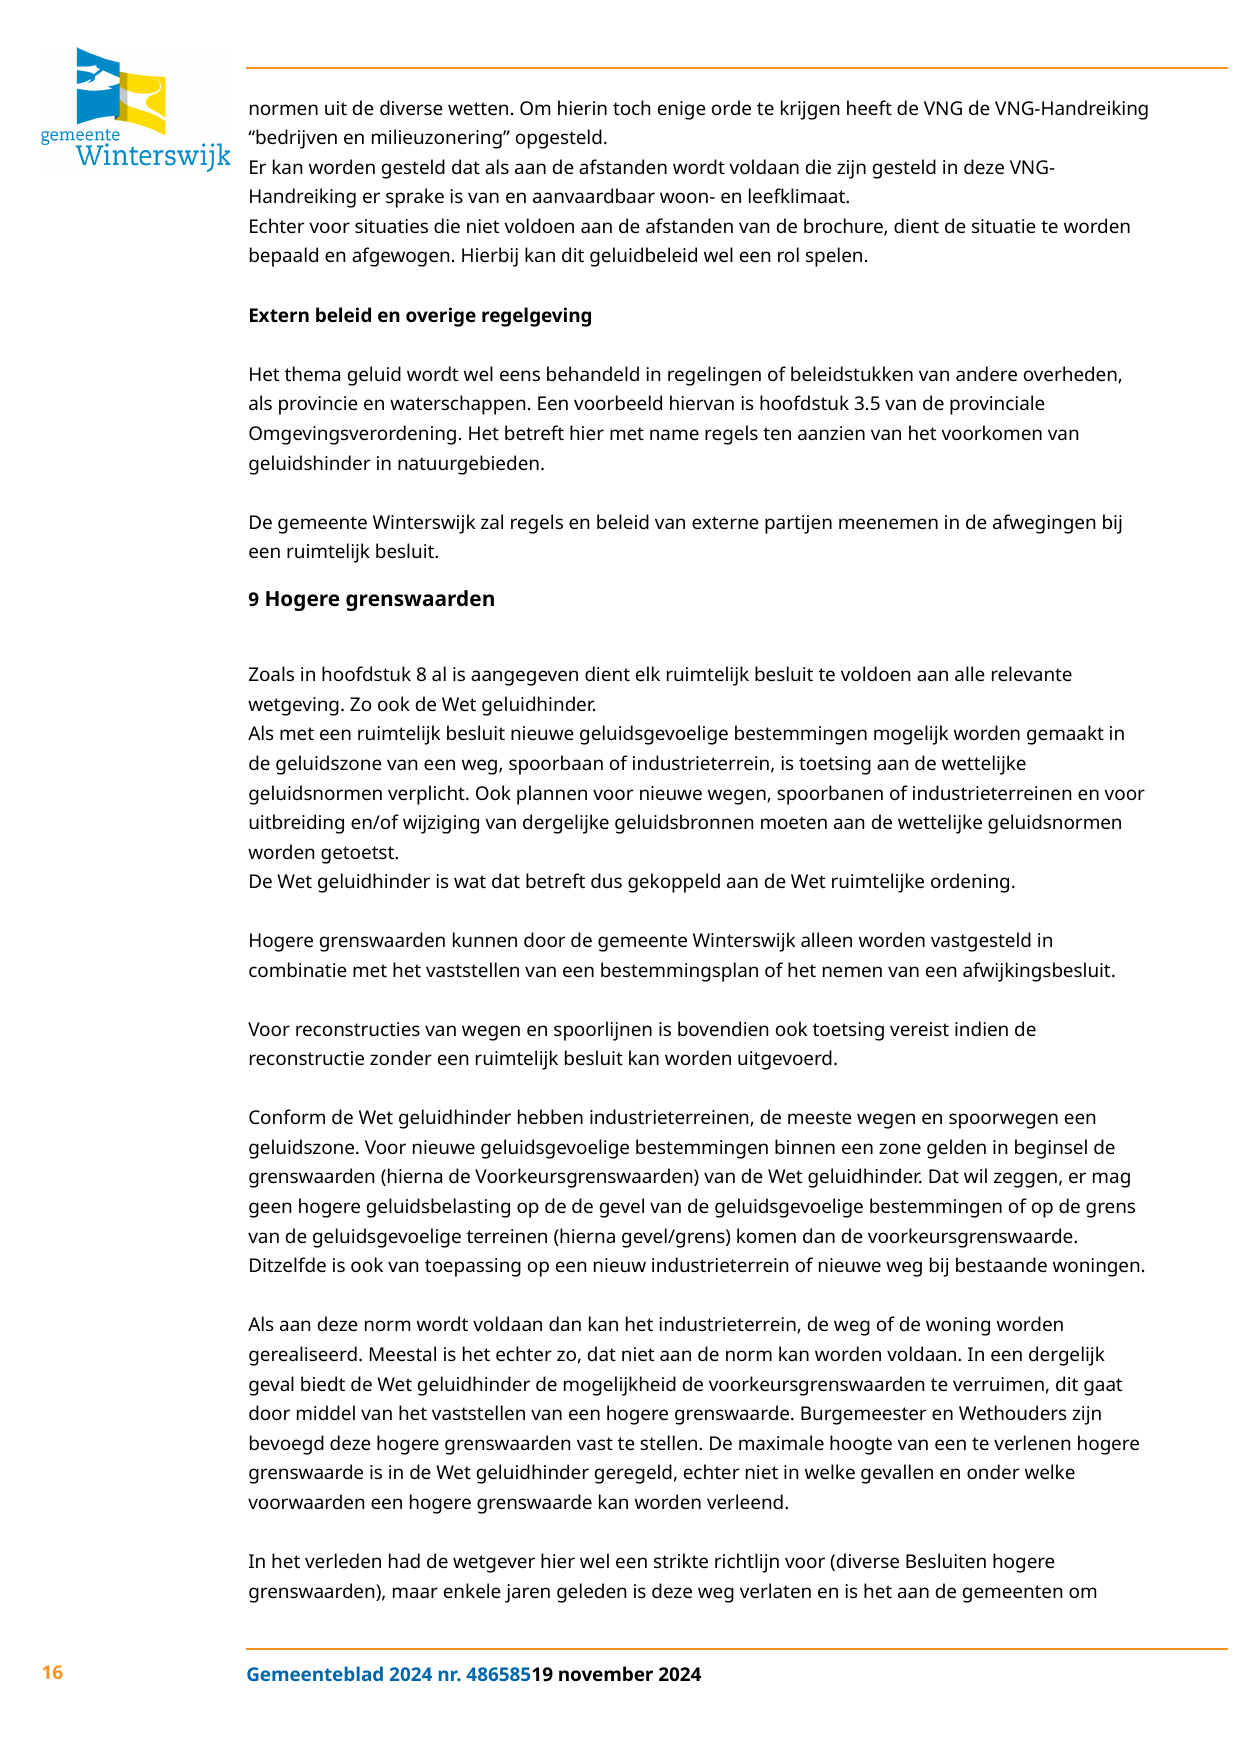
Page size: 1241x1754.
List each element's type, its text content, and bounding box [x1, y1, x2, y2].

text Echter voor situaties die niet voldoen aan de afstanden van de brochure, dient de situatie te worden bepaald en afgewogen. Hierbij kan dit geluidbeleid wel een rol spelen. [248, 213, 1152, 268]
text Voor reconstructies van wegen en spoorlijnen is bovendien ook toetsing vereist indien de reconstructie zonder een ruimtelijk besluit kan worden uitgevoerd. [248, 1016, 1152, 1071]
table_header Hogere grenswaarden kunnen door de gemeente Winterswijk alleen worden vastgesteld in combinatie met het vaststellen van een bestemmingsplan of het nemen van een afwijkingsbesluit. [248, 928, 1152, 983]
text normen uit de diverse wetten. Om hierin toch enige orde te krijgen heeft de VNG de VNG-Handreiking “bedrijven en milieuzonering” opgesteld. [248, 95, 1152, 150]
picture [41, 47, 231, 172]
table_header De gemeente Winterswijk zal regels en beleid van externe partijen meenemen in de afwegingen bij een ruimtelijk besluit. [248, 509, 1152, 564]
picture [225, 153, 231, 162]
text Als aan deze norm wordt voldaan dan kan het industrieterrein, de weg of de woning worden gerealiseerd. Meestal is het echter zo, dat niet aan de norm kan worden voldaan. In een dergelijk geval biedt de Wet geluidhinder de mogelijkheid de voorkeursgrenswaarden te verruimen, dit gaat door middel van het vaststellen van een hogere grenswaarde. Burgemeester en Wethouders zijn bevoegd deze hogere grenswaarden vast te stellen. De maximale hoogte van een te verlenen hogere grenswaarde is in de Wet geluidhinder geregeld, echter niet in welke gevallen en onder welke voorwaarden een hogere grenswaarde kan worden verleend. [248, 1312, 1152, 1515]
text Extern beleid en overige regelgeving [248, 302, 1152, 328]
text Als met een ruimtelijk besluit nieuwe geluidsgevoelige bestemmingen mogelijk worden gemaakt in de geluidszone van een weg, spoorbaan of industrieterrein, is toetsing aan de wettelijke geluidsnormen verplicht. Ook plannen voor nieuwe wegen, spoorbanen of industrieterreinen en voor uitbreiding en/of wijziging van dergelijke geluidsbronnen moeten aan de wettelijke geluidsnormen worden getoetst. [248, 721, 1152, 864]
text Zoals in hoofdstuk 8 al is aangegeven dient elk ruimtelijk besluit te voldoen aan alle relevante wetgeving. Zo ook de Wet geluidhinder. [248, 661, 1152, 717]
text Er kan worden gesteld dat als aan de afstanden wordt voldaan die zijn gesteld in deze VNG-Handreiking er sprake is van en aanvaardbaar woon- en leefklimaat. [248, 154, 1152, 209]
text Conform de Wet geluidhinder hebben industrieterreinen, de meeste wegen en spoorwegen een geluidszone. Voor nieuwe geluidsgevoelige bestemmingen binnen een zone gelden in beginsel de grenswaarden (hierna de Voorkeursgrenswaarden) van de Wet geluidhinder. Dat wil zeggen, er mag geen hogere geluidsbelasting op de de gevel van de geluidsgevoelige bestemmingen of op de grens van de geluidsgevoelige terreinen (hierna gevel/grens) komen dan de voorkeursgrenswaarde. Ditzelfde is ook van toepassing op een nieuw industrieterrein of nieuwe weg bij bestaande woningen. [248, 1104, 1152, 1278]
text Het thema geluid wordt wel eens behandeld in regelingen of beleidstukken van andere overheden, als provincie en waterschappen. Een voorbeeld hiervan is hoofdstuk 3.5 van de provinciale Omgevingsverordening. Het betreft hier met name regels ten aanzien van het voorkomen van geluidshinder in natuurgebieden. [248, 361, 1152, 476]
text 9 Hogere grenswaarden [248, 584, 1152, 612]
text De Wet geluidhinder is wat dat betreft dus gekoppeld aan de Wet ruimtelijke ordening. [248, 868, 1152, 894]
text In het verleden had de wetgever hier wel een strikte richtlijn voor (diverse Besluiten hogere grenswaarden), maar enkele jaren geleden is deze weg verlaten en is het aan de gemeenten om [248, 1548, 1152, 1604]
